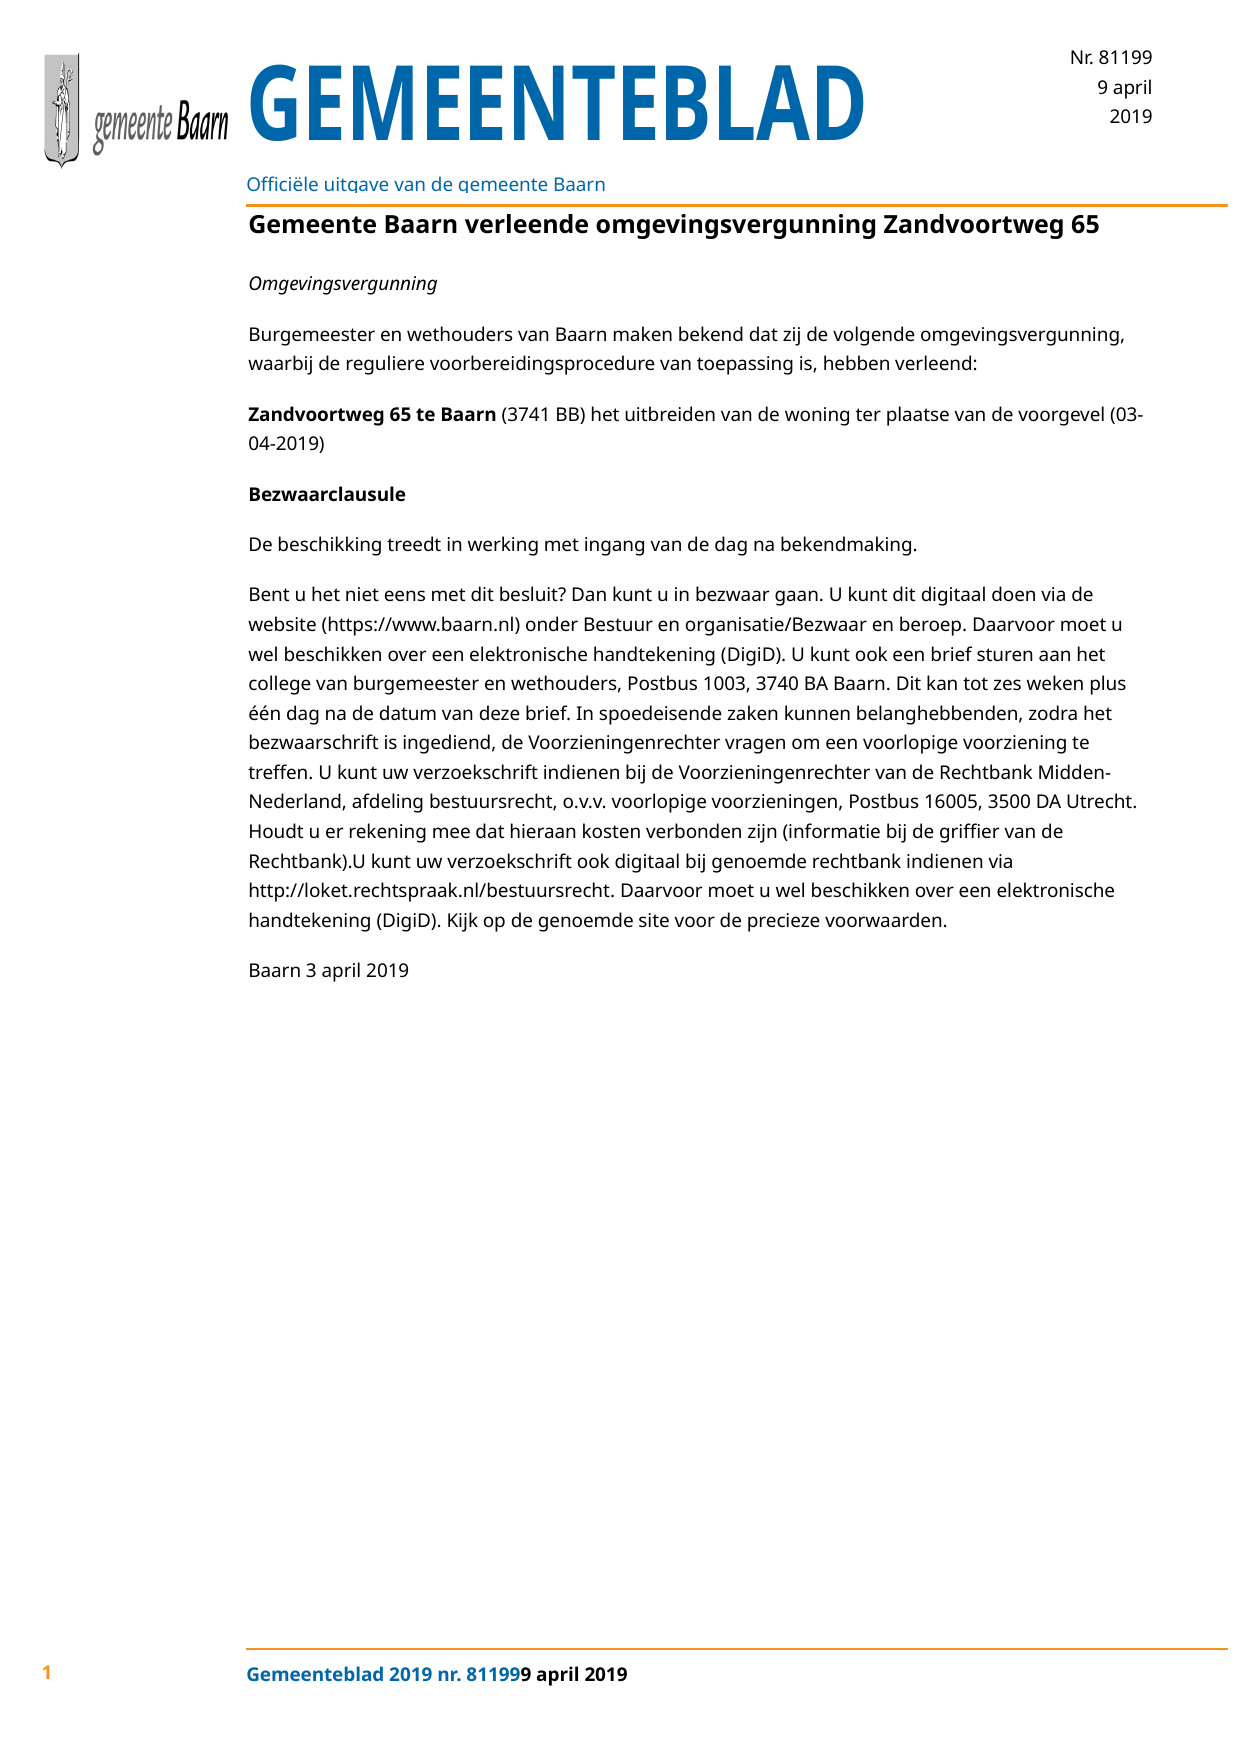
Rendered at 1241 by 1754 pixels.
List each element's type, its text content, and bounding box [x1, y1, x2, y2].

picture [41, 47, 231, 172]
text Baarn 3 april 2019 [248, 957, 1152, 983]
text Omgevingsvergunning [248, 270, 1152, 296]
text Burgemeester en wethouders van Baarn maken bekend dat zij de volgende omgevingsvergunning, waarbij de reguliere voorbereidingsprocedure van toepassing is, hebben verleend: [248, 321, 1152, 376]
text Bent u het niet eens met dit besluit? Dan kunt u in bezwaar gaan. U kunt dit digitaal doen via de website (https://www.baarn.nl) onder Bestuur en organisatie/Bezwaar en beroep. Daarvoor moet u wel beschikken over een elektronische handtekening (DigiD). U kunt ook een brief sturen aan het college van burgemeester en wethouders, Postbus 1003, 3740 BA Baarn. Dit kan tot zes weken plus één dag na de datum van deze brief. In spoedeisende zaken kunnen belanghebbenden, zodra het bezwaarschrift is ingediend, de Voorzieningenrechter vragen om een voorlopige voorziening te treffen. U kunt uw verzoekschrift indienen bij de Voorzieningenrechter van de Rechtbank Midden-Nederland, afdeling bestuursrecht, o.v.v. voorlopige voorzieningen, Postbus 16005, 3500 DA Utrecht. Houdt u er rekening mee dat hieraan kosten verbonden zijn (informatie bij de griffier van de Rechtbank).U kunt uw verzoekschrift ook digitaal bij genoemde rechtbank indienen via http://loket.rechtspraak.nl/bestuursrecht. Daarvoor moet u wel beschikken over een elektronische handtekening (DigiD). Kijk op de genoemde site voor de precieze voorwaarden. [248, 582, 1152, 933]
text Bezwaarclausule [248, 481, 1152, 506]
text De beschikking treedt in werking met ingang van de dag na bekendmaking. [248, 531, 1152, 557]
text Zandvoortweg 65 te Baarn (3741 BB) het uitbreiden van de woning ter plaatse van de voorgevel (03-04-2019) [248, 401, 1152, 456]
text Gemeente Baarn verleende omgevingsvergunning Zandvoortweg 65 [248, 207, 1152, 241]
